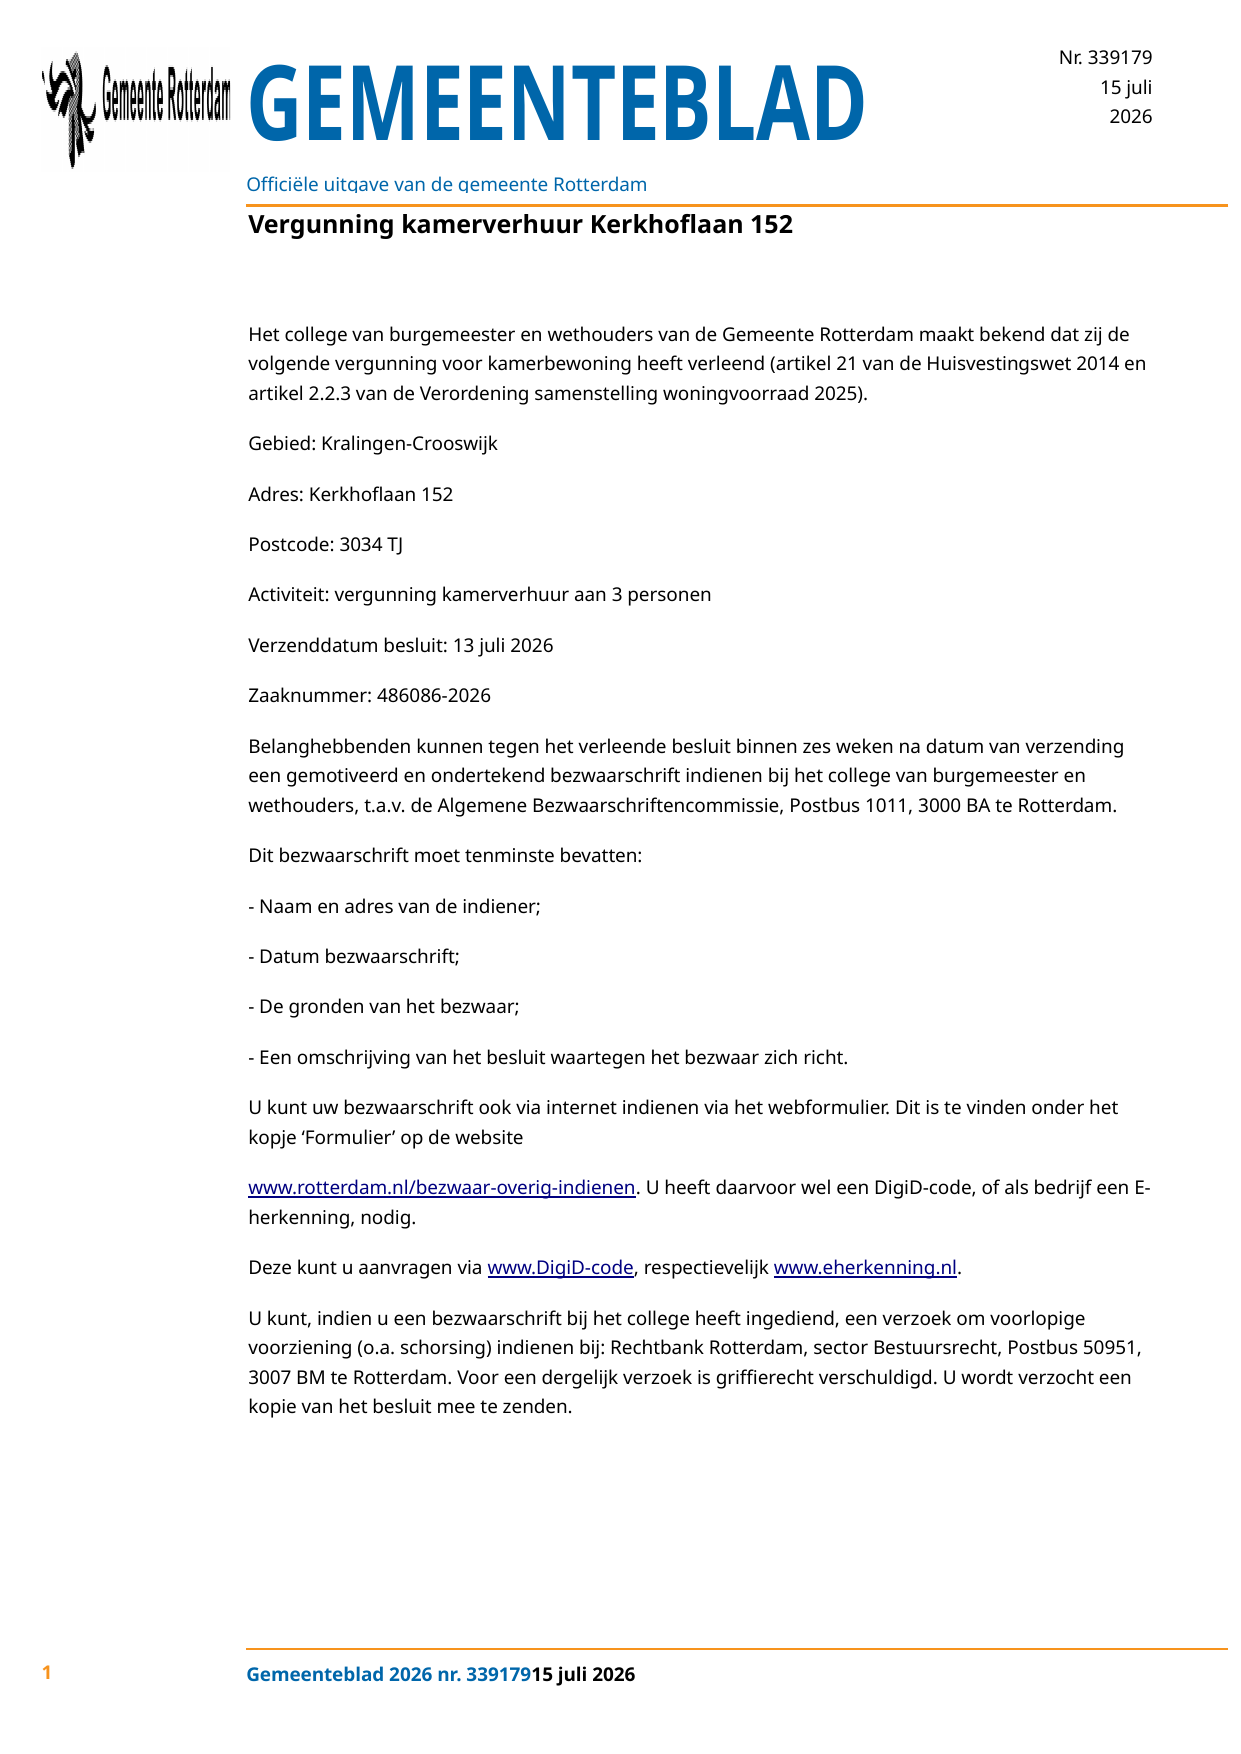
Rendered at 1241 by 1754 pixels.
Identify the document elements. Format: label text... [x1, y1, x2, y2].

text Gebied: Kralingen-Crooswijk [248, 430, 1152, 456]
text U kunt, indien u een bezwaarschrift bij het college heeft ingediend, een verzoek om voorlopige voorziening (o.a. schorsing) indienen bij: Rechtbank Rotterdam, sector Bestuursrecht, Postbus 50951, 3007 BM te Rotterdam. Voor een dergelijk verzoek is griffierecht verschuldigd. U wordt verzocht een kopie van het besluit mee te zenden. [248, 1305, 1152, 1419]
text U kunt uw bezwaarschrift ook via internet indienen via het webformulier. Dit is te vinden onder het kopje ‘Formulier’ op de website [248, 1094, 1152, 1150]
text - Datum bezwaarschrift; [248, 943, 1152, 969]
picture [41, 47, 231, 172]
text Vergunning kamerverhuur Kerkhoflaan 152 [248, 207, 1152, 241]
text Belanghebbenden kunnen tegen het verleende besluit binnen zes weken na datum van verzending een gemotiveerd en ondertekend bezwaarschrift indienen bij het college van burgemeester en wethouders, t.a.v. de Algemene Bezwaarschriftencommissie, Postbus 1011, 3000 BA te Rotterdam. [248, 733, 1152, 818]
text Adres: Kerkhoflaan 152 [248, 481, 1152, 506]
text www.rotterdam.nl/bezwaar-overig-indienen. U heeft daarvoor wel een DigiD-code, of als bedrijf een E-herkenning, nodig. [248, 1174, 1152, 1230]
text Deze kunt u aanvragen via www.DigiD-code, respectievelijk www.eherkenning.nl. [248, 1254, 1152, 1280]
text - Een omschrijving van het besluit waartegen het bezwaar zich richt. [248, 1044, 1152, 1070]
text Zaaknummer: 486086-2026 [248, 682, 1152, 708]
text Activiteit: vergunning kamerverhuur aan 3 personen [248, 582, 1152, 607]
text Het college van burgemeester en wethouders van de Gemeente Rotterdam maakt bekend dat zij de volgende vergunning voor kamerbewoning heeft verleend (artikel 21 van de Huisvestingswet 2014 en artikel 2.2.3 van de Verordening samenstelling woningvoorraad 2025). [248, 321, 1152, 406]
text - De gronden van het bezwaar; [248, 994, 1152, 1019]
text Postcode: 3034 TJ [248, 531, 1152, 557]
text - Naam en adres van de indiener; [248, 893, 1152, 918]
text Dit bezwaarschrift moet tenminste bevatten: [248, 842, 1152, 868]
text Verzenddatum besluit: 13 juli 2026 [248, 632, 1152, 658]
